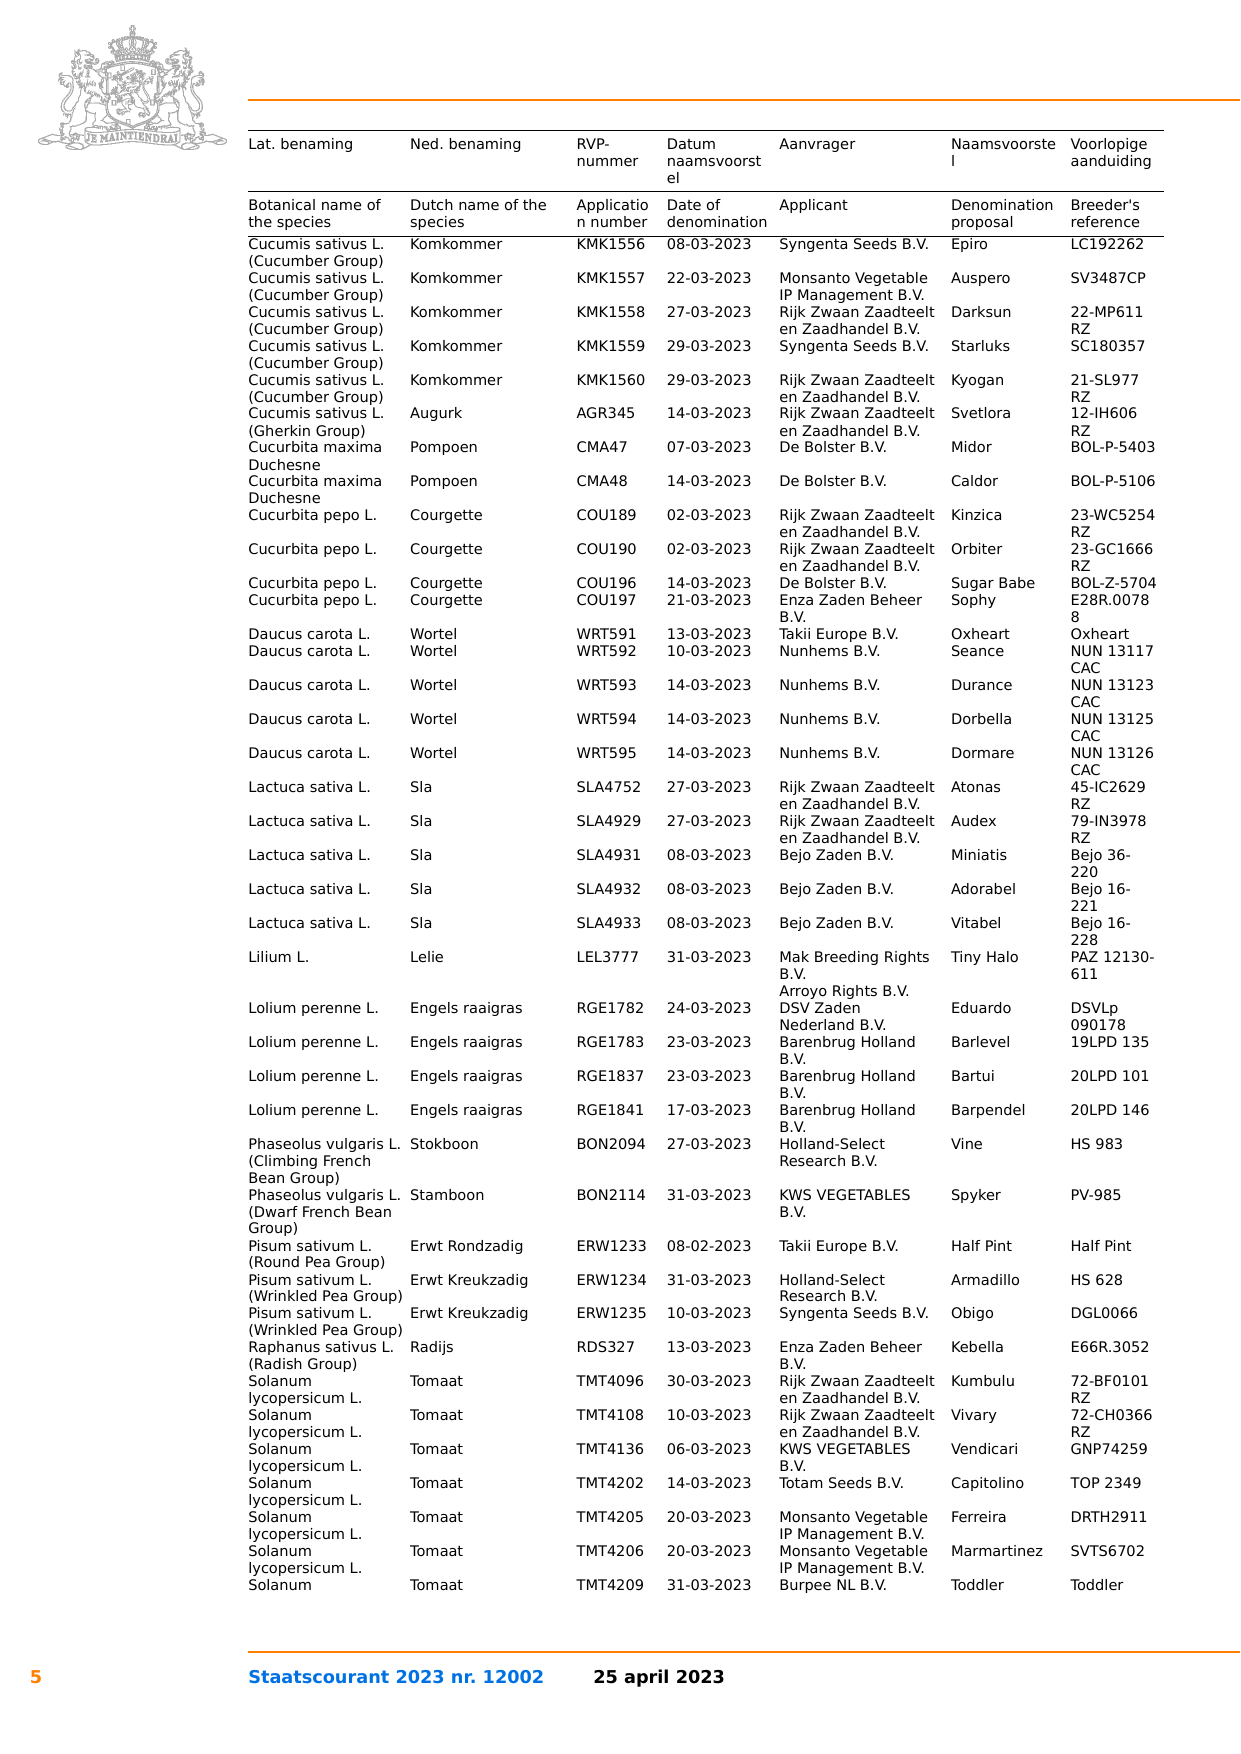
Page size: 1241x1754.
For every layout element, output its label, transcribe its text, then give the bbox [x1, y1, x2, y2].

table_cell Half Pint [1065, 1238, 1163, 1271]
table_cell 08-03-2023 [661, 237, 773, 269]
table_cell Syngenta Seeds B.V. [773, 237, 945, 269]
table_cell Bejo 16-221 [1065, 881, 1163, 915]
table_cell SLA4933 [570, 915, 661, 949]
table_cell BOL-P-5403 [1065, 439, 1163, 473]
table_cell E28R.00788 [1065, 592, 1163, 626]
table_cell Bartui [945, 1068, 1064, 1102]
table_cell Toddler [945, 1577, 1064, 1594]
table_cell Cucumis sativus L. (Cucumber Group) [248, 371, 404, 405]
table_cell Durance [945, 677, 1064, 711]
table_cell Tomaat [404, 1543, 570, 1577]
table_cell 08-03-2023 [661, 915, 773, 949]
table_cell Vine [945, 1136, 1064, 1186]
table_cell Obigo [945, 1305, 1064, 1339]
table_cell Breeder's reference [1065, 192, 1163, 236]
table_cell Cucurbita pepo L. [248, 575, 404, 592]
table_cell Monsanto Vegetable IP Management B.V. [773, 1543, 945, 1577]
table_cell Monsanto Vegetable IP Management B.V. [773, 270, 945, 303]
table_cell Dormare [945, 745, 1064, 779]
table_cell NUN 13125 CAC [1065, 711, 1163, 745]
table_cell Daucus carota L. [248, 677, 404, 711]
table_cell COU197 [570, 592, 661, 626]
table_cell Denomination proposal [945, 192, 1064, 236]
table_cell 06-03-2023 [661, 1441, 773, 1475]
table_cell Solanum lycopersicum L. [248, 1475, 404, 1509]
table_cell 21-03-2023 [661, 592, 773, 626]
table_cell Application number [570, 192, 661, 236]
table_cell 23-03-2023 [661, 1034, 773, 1068]
table_cell Bejo Zaden B.V. [773, 881, 945, 915]
table_cell DSVLp 090178 [1065, 1000, 1163, 1034]
table_header Lat. benaming [248, 131, 404, 191]
table_cell Pompoen [404, 473, 570, 507]
table_cell Vivary [945, 1407, 1064, 1441]
table_cell Rijk Zwaan Zaadteelt en Zaadhandel B.V. [773, 1373, 945, 1407]
table_cell 12-IH606 RZ [1065, 405, 1163, 439]
table_cell PAZ 12130-611 [1065, 949, 1163, 983]
table_cell BOL-Z-5704 [1065, 575, 1163, 592]
table_cell 02-03-2023 [661, 507, 773, 541]
table_cell TMT4209 [570, 1577, 661, 1594]
table_cell [1065, 983, 1163, 1000]
table_cell WRT591 [570, 626, 661, 643]
table_cell Engels raaigras [404, 1102, 570, 1136]
table_cell KMK1558 [570, 304, 661, 337]
table_cell AGR345 [570, 405, 661, 439]
table_cell 22-MP611 RZ [1065, 304, 1163, 337]
table_cell Raphanus sativus L. (Radish Group) [248, 1339, 404, 1373]
table_cell NUN 13123 CAC [1065, 677, 1163, 711]
table_cell Wortel [404, 626, 570, 643]
table_cell 10-03-2023 [661, 643, 773, 677]
table_cell 14-03-2023 [661, 575, 773, 592]
table_cell 31-03-2023 [661, 949, 773, 983]
table_cell TOP 2349 [1065, 1475, 1163, 1509]
table_cell Kyogan [945, 371, 1064, 405]
table_cell ERW1233 [570, 1238, 661, 1271]
table_cell CMA48 [570, 473, 661, 507]
table_cell SLA4929 [570, 813, 661, 847]
table_cell COU189 [570, 507, 661, 541]
table_cell 23-WC5254 RZ [1065, 507, 1163, 541]
table_cell Tomaat [404, 1441, 570, 1475]
table_cell KMK1560 [570, 371, 661, 405]
table_cell Svetlora [945, 405, 1064, 439]
table_cell NUN 13126 CAC [1065, 745, 1163, 779]
table_cell 08-03-2023 [661, 847, 773, 881]
table_cell HS 628 [1065, 1271, 1163, 1305]
table_cell SV3487CP [1065, 270, 1163, 303]
table_cell Syngenta Seeds B.V. [773, 1305, 945, 1339]
table_cell Sugar Babe [945, 575, 1064, 592]
table_cell Lactuca sativa L. [248, 847, 404, 881]
table_cell COU196 [570, 575, 661, 592]
table_cell Tomaat [404, 1509, 570, 1543]
table_cell Bejo Zaden B.V. [773, 915, 945, 949]
table_cell Cucurbita pepo L. [248, 592, 404, 626]
table_cell Barenbrug Holland B.V. [773, 1034, 945, 1068]
table_cell 27-03-2023 [661, 1136, 773, 1186]
table_cell TMT4202 [570, 1475, 661, 1509]
table_cell Armadillo [945, 1271, 1064, 1305]
table_cell PV-985 [1065, 1186, 1163, 1237]
table_cell Sla [404, 847, 570, 881]
table_cell TMT4206 [570, 1543, 661, 1577]
table_cell Spyker [945, 1186, 1064, 1237]
table_cell Enza Zaden Beheer B.V. [773, 592, 945, 626]
table_cell SVTS6702 [1065, 1543, 1163, 1577]
table_cell De Bolster B.V. [773, 473, 945, 507]
table_cell 10-03-2023 [661, 1407, 773, 1441]
table_cell BON2094 [570, 1136, 661, 1186]
table_cell 27-03-2023 [661, 779, 773, 813]
table_cell Vendicari [945, 1441, 1064, 1475]
table_cell Solanum lycopersicum L. [248, 1543, 404, 1577]
table_cell 31-03-2023 [661, 1577, 773, 1594]
table_cell Rijk Zwaan Zaadteelt en Zaadhandel B.V. [773, 1407, 945, 1441]
table_cell BON2114 [570, 1186, 661, 1237]
table_cell 02-03-2023 [661, 541, 773, 575]
table_cell Lolium perenne L. [248, 1068, 404, 1102]
table_cell DRTH2911 [1065, 1509, 1163, 1543]
table_cell Komkommer [404, 338, 570, 371]
table_cell HS 983 [1065, 1136, 1163, 1186]
table_cell Lolium perenne L. [248, 1034, 404, 1068]
table_cell Augurk [404, 405, 570, 439]
table_cell Pompoen [404, 439, 570, 473]
table_cell Bejo 36-220 [1065, 847, 1163, 881]
table_cell Solanum lycopersicum L. [248, 1407, 404, 1441]
table_header Naamsvoorstel [945, 131, 1064, 191]
table_cell Takii Europe B.V. [773, 626, 945, 643]
table_cell Monsanto Vegetable IP Management B.V. [773, 1509, 945, 1543]
table_cell 07-03-2023 [661, 439, 773, 473]
table_cell Arroyo Rights B.V. [773, 983, 945, 1000]
table_cell Syngenta Seeds B.V. [773, 338, 945, 371]
table_cell KMK1556 [570, 237, 661, 269]
table_cell Wortel [404, 745, 570, 779]
table_cell Cucurbita maxima Duchesne [248, 439, 404, 473]
table_cell Komkommer [404, 304, 570, 337]
table_cell Rijk Zwaan Zaadteelt en Zaadhandel B.V. [773, 507, 945, 541]
table_cell Rijk Zwaan Zaadteelt en Zaadhandel B.V. [773, 405, 945, 439]
table_cell Enza Zaden Beheer B.V. [773, 1339, 945, 1373]
table_cell Pisum sativum L. (Wrinkled Pea Group) [248, 1305, 404, 1339]
table_cell KMK1559 [570, 338, 661, 371]
table_cell Darksun [945, 304, 1064, 337]
table_cell [404, 983, 570, 1000]
table_cell Cucumis sativus L. (Gherkin Group) [248, 405, 404, 439]
table_cell LEL3777 [570, 949, 661, 983]
table_cell Pisum sativum L. (Round Pea Group) [248, 1238, 404, 1271]
table_cell RDS327 [570, 1339, 661, 1373]
table_cell Takii Europe B.V. [773, 1238, 945, 1271]
table_cell Marmartinez [945, 1543, 1064, 1577]
table_cell NUN 13117 CAC [1065, 643, 1163, 677]
table_cell Barenbrug Holland B.V. [773, 1102, 945, 1136]
table_cell Capitolino [945, 1475, 1064, 1509]
table_cell [248, 983, 404, 1000]
table_cell Cucumis sativus L. (Cucumber Group) [248, 270, 404, 303]
table_cell Audex [945, 813, 1064, 847]
table_cell 08-02-2023 [661, 1238, 773, 1271]
table_cell Rijk Zwaan Zaadteelt en Zaadhandel B.V. [773, 371, 945, 405]
table_cell Stokboon [404, 1136, 570, 1186]
table_cell TMT4108 [570, 1407, 661, 1441]
table_cell Adorabel [945, 881, 1064, 915]
table_cell Oxheart [1065, 626, 1163, 643]
table_cell 20-03-2023 [661, 1509, 773, 1543]
table_cell 08-03-2023 [661, 881, 773, 915]
table_cell Midor [945, 439, 1064, 473]
table_cell Daucus carota L. [248, 745, 404, 779]
table_cell 20-03-2023 [661, 1543, 773, 1577]
table_cell 72-BF0101 RZ [1065, 1373, 1163, 1407]
table_header RVP-nummer [570, 131, 661, 191]
table_header Aanvrager [773, 131, 945, 191]
table_cell Kebella [945, 1339, 1064, 1373]
table_cell Half Pint [945, 1238, 1064, 1271]
table_cell Phaseolus vulgaris L. (Climbing French Bean Group) [248, 1136, 404, 1186]
table_cell 23-03-2023 [661, 1068, 773, 1102]
table_cell Wortel [404, 677, 570, 711]
table_cell KWS VEGETABLES B.V. [773, 1441, 945, 1475]
table_cell [570, 983, 661, 1000]
table_cell 13-03-2023 [661, 626, 773, 643]
table_header Voorlopige aanduiding [1065, 131, 1163, 191]
table_cell 72-CH0366 RZ [1065, 1407, 1163, 1441]
table_cell Rijk Zwaan Zaadteelt en Zaadhandel B.V. [773, 304, 945, 337]
table_cell Miniatis [945, 847, 1064, 881]
table_cell Sla [404, 813, 570, 847]
table_cell COU190 [570, 541, 661, 575]
table_cell Tomaat [404, 1577, 570, 1594]
table_cell Cucumis sativus L. (Cucumber Group) [248, 304, 404, 337]
table_cell Rijk Zwaan Zaadteelt en Zaadhandel B.V. [773, 541, 945, 575]
table_cell Auspero [945, 270, 1064, 303]
table_cell Ferreira [945, 1509, 1064, 1543]
table_cell Erwt Kreukzadig [404, 1271, 570, 1305]
table_cell Komkommer [404, 237, 570, 269]
table_header Datum naamsvoorstel [661, 131, 773, 191]
table_cell Eduardo [945, 1000, 1064, 1034]
table_cell Phaseolus vulgaris L. (Dwarf French Bean Group) [248, 1186, 404, 1237]
table_cell Tomaat [404, 1475, 570, 1509]
table_cell RGE1782 [570, 1000, 661, 1034]
table_cell 20LPD 146 [1065, 1102, 1163, 1136]
table_cell Engels raaigras [404, 1068, 570, 1102]
table_cell Sla [404, 915, 570, 949]
table_cell 22-03-2023 [661, 270, 773, 303]
table_cell Sla [404, 881, 570, 915]
table_cell Pisum sativum L. (Wrinkled Pea Group) [248, 1271, 404, 1305]
table_cell Daucus carota L. [248, 643, 404, 677]
table_cell Kumbulu [945, 1373, 1064, 1407]
table_cell De Bolster B.V. [773, 439, 945, 473]
table_cell Engels raaigras [404, 1000, 570, 1034]
table_cell 14-03-2023 [661, 1475, 773, 1509]
table_cell Mak Breeding Rights B.V. [773, 949, 945, 983]
table_cell Toddler [1065, 1577, 1163, 1594]
table_cell Barlevel [945, 1034, 1064, 1068]
table_cell Komkommer [404, 371, 570, 405]
table_cell 13-03-2023 [661, 1339, 773, 1373]
table_cell Applicant [773, 192, 945, 236]
table_cell Caldor [945, 473, 1064, 507]
table_cell Holland-Select Research B.V. [773, 1136, 945, 1186]
table_cell DGL0066 [1065, 1305, 1163, 1339]
table_cell Orbiter [945, 541, 1064, 575]
table_cell Lolium perenne L. [248, 1000, 404, 1034]
table_cell Tiny Halo [945, 949, 1064, 983]
table_cell SLA4752 [570, 779, 661, 813]
table_cell Courgette [404, 541, 570, 575]
table_cell Dorbella [945, 711, 1064, 745]
table_cell Wortel [404, 643, 570, 677]
table_cell Barpendel [945, 1102, 1064, 1136]
table_cell RGE1837 [570, 1068, 661, 1102]
table_cell Starluks [945, 338, 1064, 371]
table_header Ned. benaming [404, 131, 570, 191]
table_cell 31-03-2023 [661, 1271, 773, 1305]
table_cell Barenbrug Holland B.V. [773, 1068, 945, 1102]
table_cell 14-03-2023 [661, 473, 773, 507]
table_cell [945, 983, 1064, 1000]
table_cell KWS VEGETABLES B.V. [773, 1186, 945, 1237]
table_cell De Bolster B.V. [773, 575, 945, 592]
table_cell ERW1234 [570, 1271, 661, 1305]
table_cell Lolium perenne L. [248, 1102, 404, 1136]
table_cell Burpee NL B.V. [773, 1577, 945, 1594]
table_cell 17-03-2023 [661, 1102, 773, 1136]
table_cell 45-IC2629 RZ [1065, 779, 1163, 813]
table_cell Lelie [404, 949, 570, 983]
table_cell SC180357 [1065, 338, 1163, 371]
table_cell 21-SL977 RZ [1065, 371, 1163, 405]
table_cell 19LPD 135 [1065, 1034, 1163, 1068]
table_cell Sophy [945, 592, 1064, 626]
table_cell WRT592 [570, 643, 661, 677]
table_cell 14-03-2023 [661, 745, 773, 779]
table_cell Oxheart [945, 626, 1064, 643]
table_cell Atonas [945, 779, 1064, 813]
table_cell 79-IN3978 RZ [1065, 813, 1163, 847]
table_cell Cucumis sativus L. (Cucumber Group) [248, 338, 404, 371]
table_cell 29-03-2023 [661, 371, 773, 405]
table_cell SLA4931 [570, 847, 661, 881]
table_cell Cucurbita maxima Duchesne [248, 473, 404, 507]
table_cell KMK1557 [570, 270, 661, 303]
table_cell Bejo Zaden B.V. [773, 847, 945, 881]
table_cell 14-03-2023 [661, 711, 773, 745]
table_cell Lactuca sativa L. [248, 915, 404, 949]
table_cell Solanum [248, 1577, 404, 1594]
table_cell ERW1235 [570, 1305, 661, 1339]
table_cell LC192262 [1065, 237, 1163, 269]
table_cell Lactuca sativa L. [248, 779, 404, 813]
table_cell 27-03-2023 [661, 304, 773, 337]
picture [38, 25, 227, 150]
table_cell Nunhems B.V. [773, 711, 945, 745]
table_cell Seance [945, 643, 1064, 677]
table_cell Nunhems B.V. [773, 745, 945, 779]
table_cell Cucurbita pepo L. [248, 541, 404, 575]
table_cell 23-GC1666 RZ [1065, 541, 1163, 575]
table_cell Tomaat [404, 1373, 570, 1407]
table_cell DSV Zaden Nederland B.V. [773, 1000, 945, 1034]
table_cell RGE1783 [570, 1034, 661, 1068]
table_cell Daucus carota L. [248, 626, 404, 643]
table_cell WRT595 [570, 745, 661, 779]
table_cell Nunhems B.V. [773, 677, 945, 711]
table_cell 27-03-2023 [661, 813, 773, 847]
table_cell Courgette [404, 575, 570, 592]
table_cell Vitabel [945, 915, 1064, 949]
table_cell Epiro [945, 237, 1064, 269]
table_cell Courgette [404, 592, 570, 626]
table_cell Dutch name of the species [404, 192, 570, 236]
table_cell 14-03-2023 [661, 677, 773, 711]
table_cell TMT4096 [570, 1373, 661, 1407]
table_cell Erwt Rondzadig [404, 1238, 570, 1271]
table_cell CMA47 [570, 439, 661, 473]
table_cell Sla [404, 779, 570, 813]
table_cell Solanum lycopersicum L. [248, 1441, 404, 1475]
table_cell Holland-Select Research B.V. [773, 1271, 945, 1305]
table_cell WRT594 [570, 711, 661, 745]
table_cell E66R.3052 [1065, 1339, 1163, 1373]
table_cell Daucus carota L. [248, 711, 404, 745]
table_cell BOL-P-5106 [1065, 473, 1163, 507]
table_cell RGE1841 [570, 1102, 661, 1136]
table_cell Nunhems B.V. [773, 643, 945, 677]
table_cell Lilium L. [248, 949, 404, 983]
table_cell Lactuca sativa L. [248, 881, 404, 915]
table_cell Cucurbita pepo L. [248, 507, 404, 541]
table_cell 10-03-2023 [661, 1305, 773, 1339]
table_cell Lactuca sativa L. [248, 813, 404, 847]
table_cell Erwt Kreukzadig [404, 1305, 570, 1339]
table_cell 20LPD 101 [1065, 1068, 1163, 1102]
table_cell Cucumis sativus L. (Cucumber Group) [248, 237, 404, 269]
table_cell 30-03-2023 [661, 1373, 773, 1407]
table_cell GNP74259 [1065, 1441, 1163, 1475]
table_cell Engels raaigras [404, 1034, 570, 1068]
table_cell Kinzica [945, 507, 1064, 541]
table_cell 24-03-2023 [661, 1000, 773, 1034]
table_cell WRT593 [570, 677, 661, 711]
table_cell Totam Seeds B.V. [773, 1475, 945, 1509]
table_cell TMT4205 [570, 1509, 661, 1543]
table_cell Rijk Zwaan Zaadteelt en Zaadhandel B.V. [773, 813, 945, 847]
table_cell TMT4136 [570, 1441, 661, 1475]
table_cell Wortel [404, 711, 570, 745]
table_cell Courgette [404, 507, 570, 541]
table_cell SLA4932 [570, 881, 661, 915]
table_cell Radijs [404, 1339, 570, 1373]
table_cell Botanical name of the species [248, 192, 404, 236]
table_cell Rijk Zwaan Zaadteelt en Zaadhandel B.V. [773, 779, 945, 813]
table_cell Komkommer [404, 270, 570, 303]
table_cell Solanum lycopersicum L. [248, 1509, 404, 1543]
table_cell [661, 983, 773, 1000]
table_cell 29-03-2023 [661, 338, 773, 371]
table_cell 31-03-2023 [661, 1186, 773, 1237]
table_cell Date of denomination [661, 192, 773, 236]
table_cell Solanum lycopersicum L. [248, 1373, 404, 1407]
table_cell Bejo 16-228 [1065, 915, 1163, 949]
table_cell 14-03-2023 [661, 405, 773, 439]
table_cell Tomaat [404, 1407, 570, 1441]
table_cell Stamboon [404, 1186, 570, 1237]
